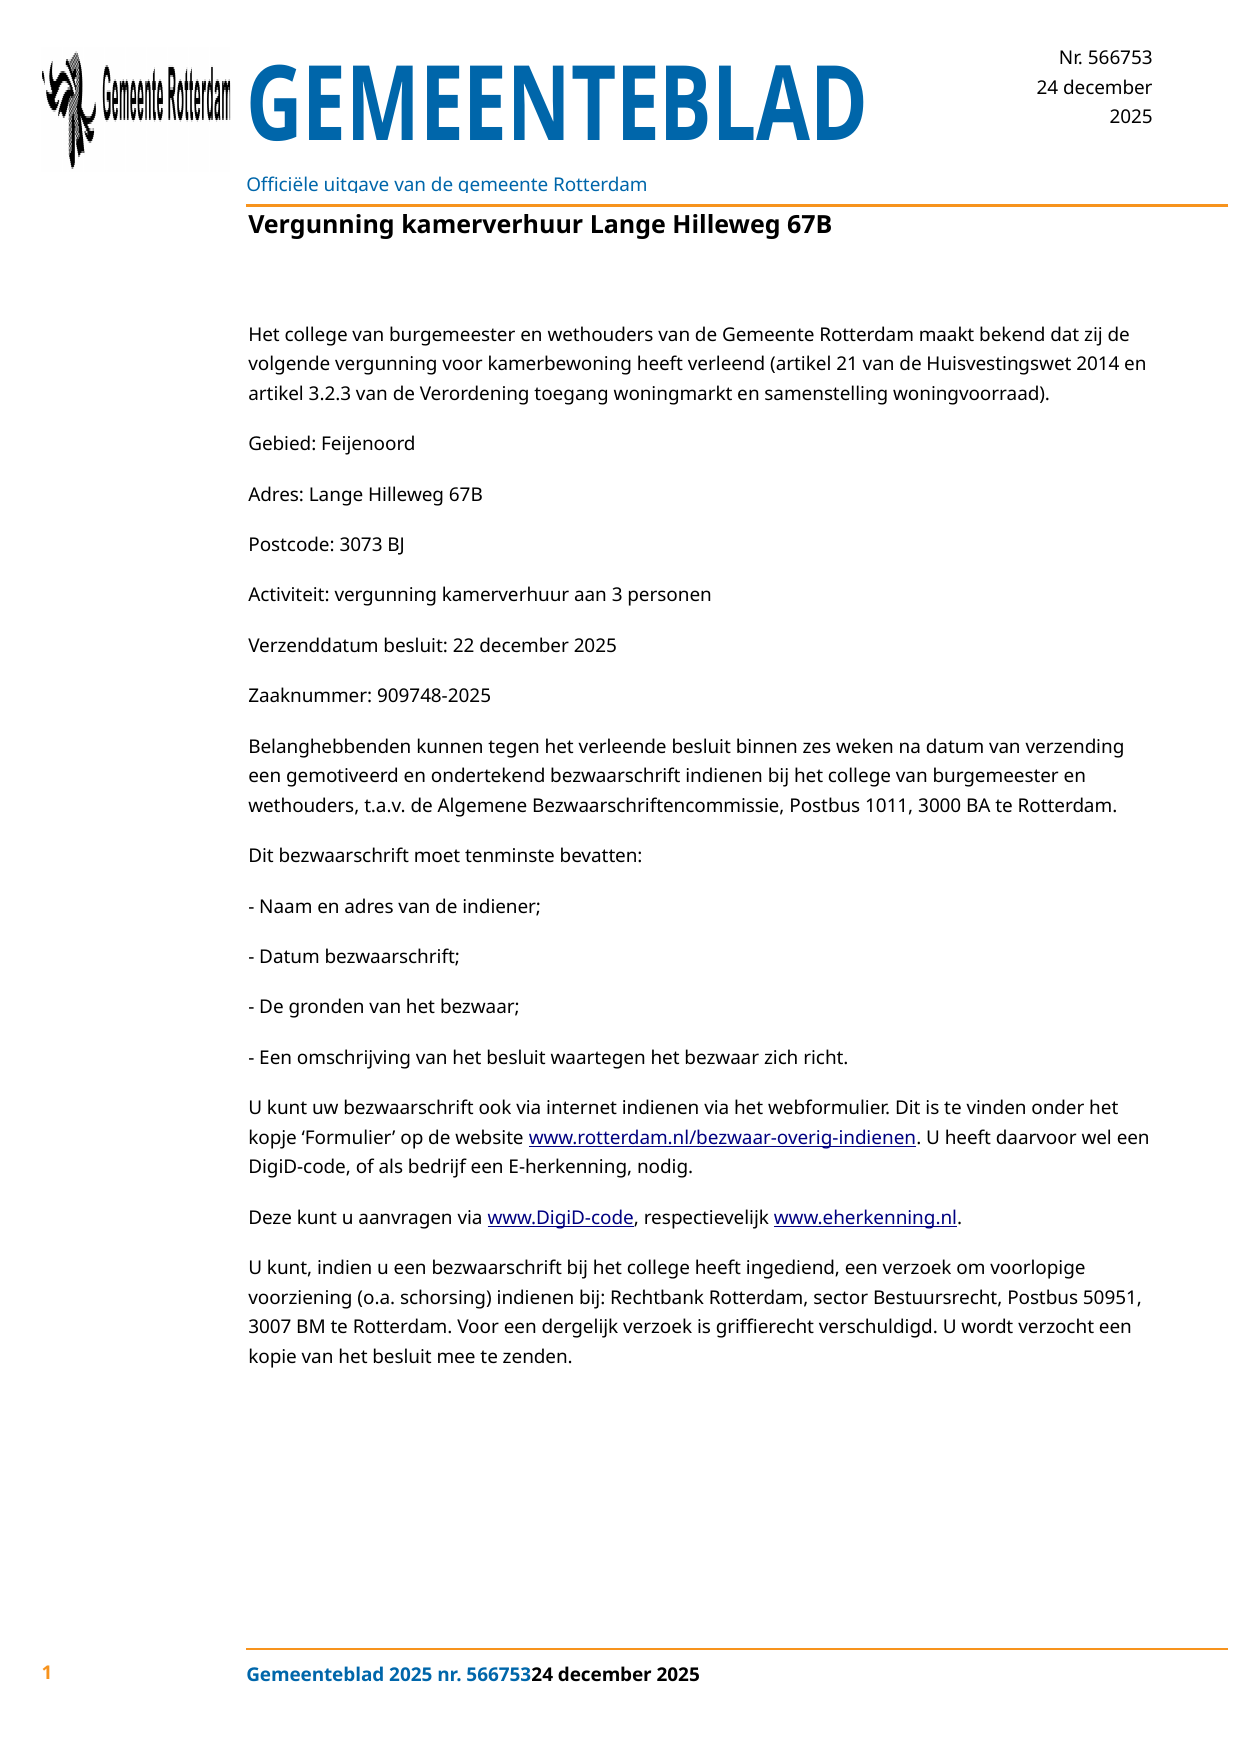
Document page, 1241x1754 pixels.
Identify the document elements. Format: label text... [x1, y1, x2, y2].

text - Naam en adres van de indiener; [248, 893, 1152, 918]
text Zaaknummer: 909748-2025 [248, 682, 1152, 708]
text - Datum bezwaarschrift; [248, 943, 1152, 969]
text Het college van burgemeester en wethouders van de Gemeente Rotterdam maakt bekend dat zij de volgende vergunning voor kamerbewoning heeft verleend (artikel 21 van de Huisvestingswet 2014 en artikel 3.2.3 van de Verordening toegang woningmarkt en samenstelling woningvoorraad). [248, 321, 1152, 406]
text Belanghebbenden kunnen tegen het verleende besluit binnen zes weken na datum van verzending een gemotiveerd en ondertekend bezwaarschrift indienen bij het college van burgemeester en wethouders, t.a.v. de Algemene Bezwaarschriftencommissie, Postbus 1011, 3000 BA te Rotterdam. [248, 733, 1152, 818]
text - De gronden van het bezwaar; [248, 994, 1152, 1019]
text U kunt uw bezwaarschrift ook via internet indienen via het webformulier. Dit is te vinden onder het kopje ‘Formulier’ op de website www.rotterdam.nl/bezwaar-overig-indienen. U heeft daarvoor wel een DigiD-code, of als bedrijf een E-herkenning, nodig. [248, 1094, 1152, 1179]
text Dit bezwaarschrift moet tenminste bevatten: [248, 842, 1152, 868]
text - Een omschrijving van het besluit waartegen het bezwaar zich richt. [248, 1044, 1152, 1070]
text Deze kunt u aanvragen via www.DigiD-code, respectievelijk www.eherkenning.nl. [248, 1204, 1152, 1230]
text Vergunning kamerverhuur Lange Hilleweg 67B [248, 207, 1152, 241]
text U kunt, indien u een bezwaarschrift bij het college heeft ingediend, een verzoek om voorlopige voorziening (o.a. schorsing) indienen bij: Rechtbank Rotterdam, sector Bestuursrecht, Postbus 50951, 3007 BM te Rotterdam. Voor een dergelijk verzoek is griffierecht verschuldigd. U wordt verzocht een kopie van het besluit mee te zenden. [248, 1254, 1152, 1369]
text Gebied: Feijenoord [248, 430, 1152, 456]
text Verzenddatum besluit: 22 december 2025 [248, 632, 1152, 658]
text Adres: Lange Hilleweg 67B [248, 481, 1152, 506]
picture [41, 47, 231, 172]
text Activiteit: vergunning kamerverhuur aan 3 personen [248, 582, 1152, 607]
text Postcode: 3073 BJ [248, 531, 1152, 557]
